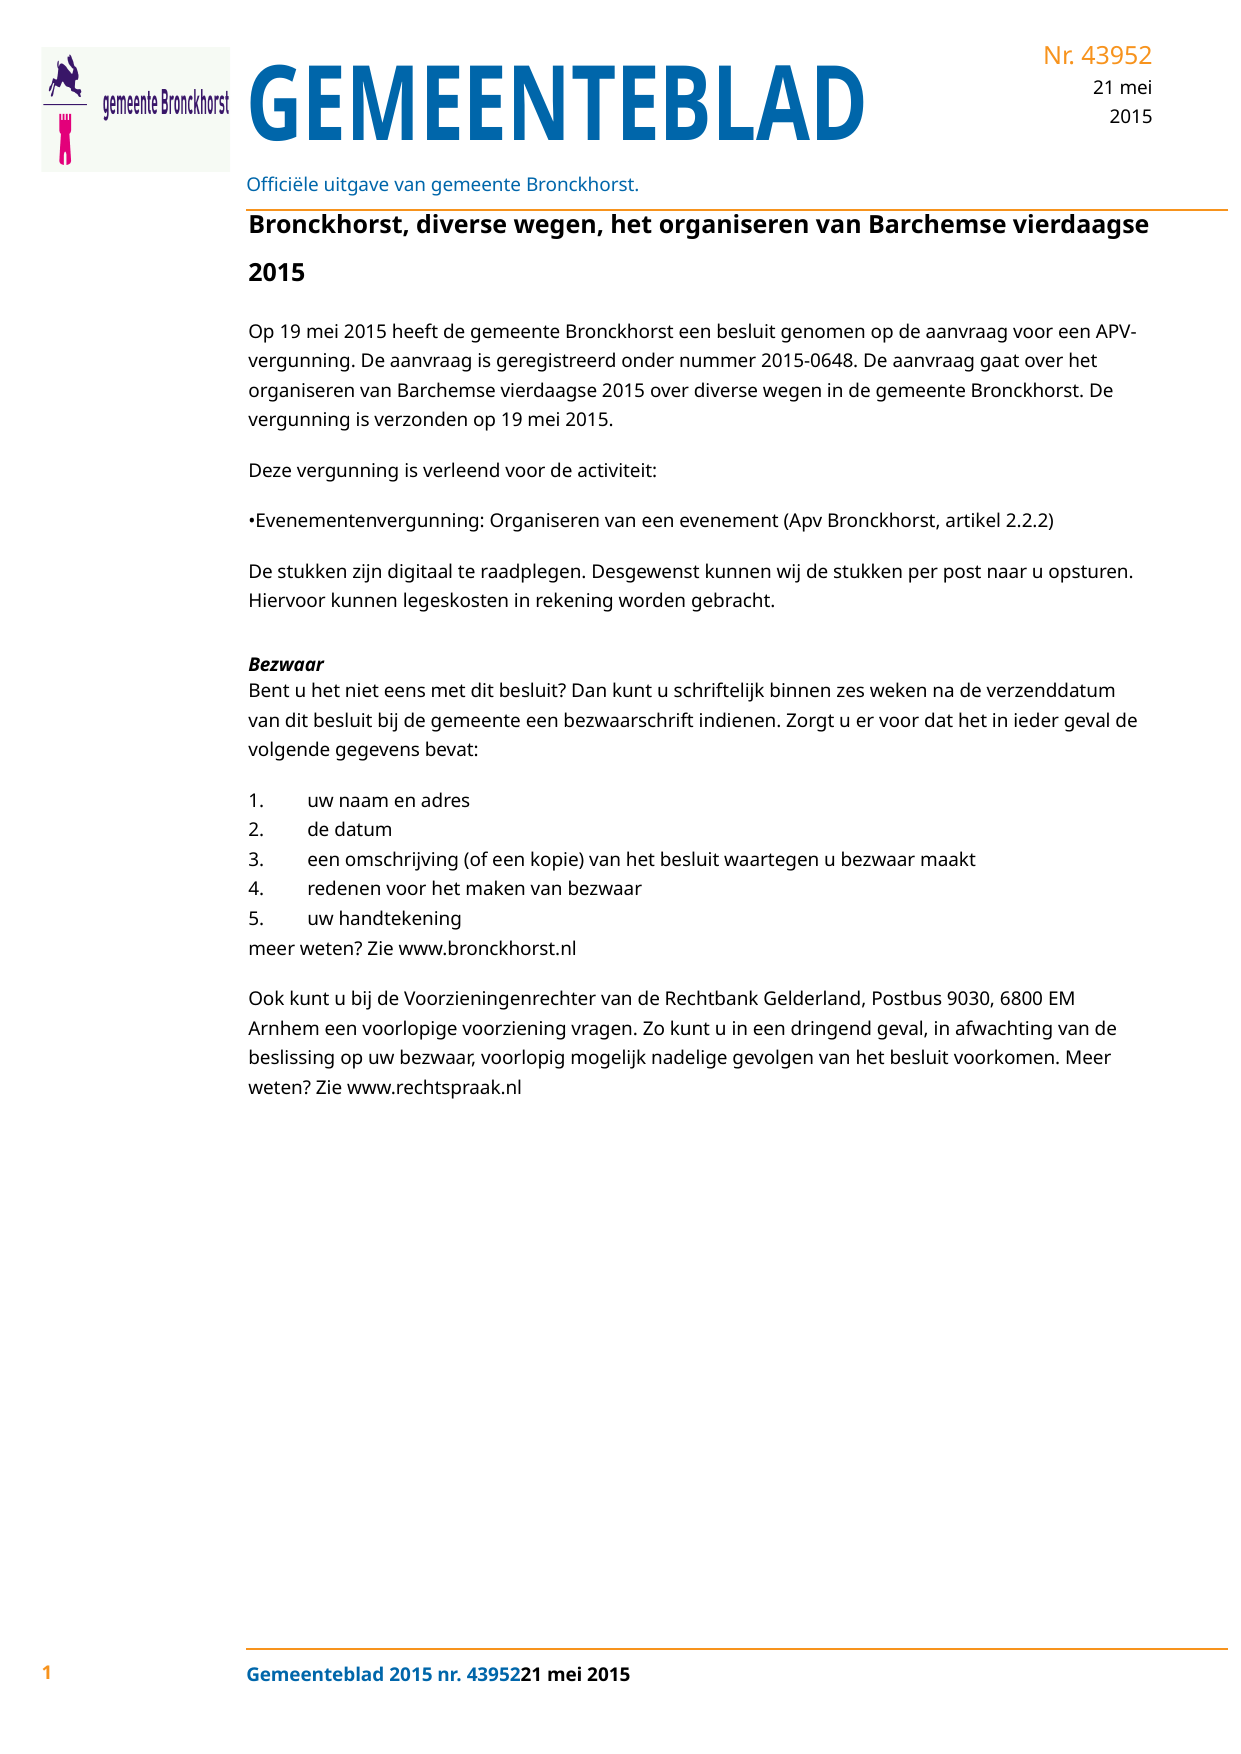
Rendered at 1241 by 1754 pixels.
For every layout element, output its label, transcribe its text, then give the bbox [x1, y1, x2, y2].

list uw naam en adres [248, 787, 1152, 812]
text Ook kunt u bij de Voorzieningenrechter van de Rechtbank Gelderland, Postbus 9030, 6800 EM Arnhem een voorlopige voorziening vragen. Zo kunt u in een dringend geval, in afwachting van de beslissing op uw bezwaar, voorlopig mogelijk nadelige gevolgen van het besluit voorkomen. Meer weten? Zie www.rechtspraak.nl [248, 985, 1152, 1099]
text Bezwaar [248, 651, 1152, 677]
text Op 19 mei 2015 heeft de gemeente Bronckhorst een besluit genomen op de aanvraag voor een APV-vergunning. De aanvraag is geregistreerd onder nummer 2015-0648. De aanvraag gaat over het organiseren van Barchemse vierdaagse 2015 over diverse wegen in de gemeente Bronckhorst. De vergunning is verzonden op 19 mei 2015. [248, 318, 1152, 432]
text •Evenementenvergunning: Organiseren van een evenement (Apv Bronckhorst, artikel 2.2.2) [248, 507, 1152, 533]
text Bronckhorst, diverse wegen, het organiseren van Barchemse vierdaagse 2015 [248, 211, 1152, 288]
list redenen voor het maken van bezwaar [248, 876, 1152, 901]
list de datum [248, 816, 1152, 842]
text meer weten? Zie www.bronckhorst.nl [248, 935, 1152, 960]
list uw handtekening [248, 905, 1152, 931]
text Deze vergunning is verleend voor de activiteit: [248, 457, 1152, 483]
text De stukken zijn digitaal te raadplegen. Desgewenst kunnen wij de stukken per post naar u opsturen. Hiervoor kunnen legeskosten in rekening worden gebracht. [248, 558, 1152, 613]
text Bent u het niet eens met dit besluit? Dan kunt u schriftelijk binnen zes weken na de verzenddatum van dit besluit bij de gemeente een bezwaarschrift indienen. Zorgt u er voor dat het in ieder geval de volgende gegevens bevat: [248, 677, 1152, 762]
picture [41, 47, 231, 172]
list een omschrijving (of een kopie) van het besluit waartegen u bezwaar maakt [248, 846, 1152, 872]
